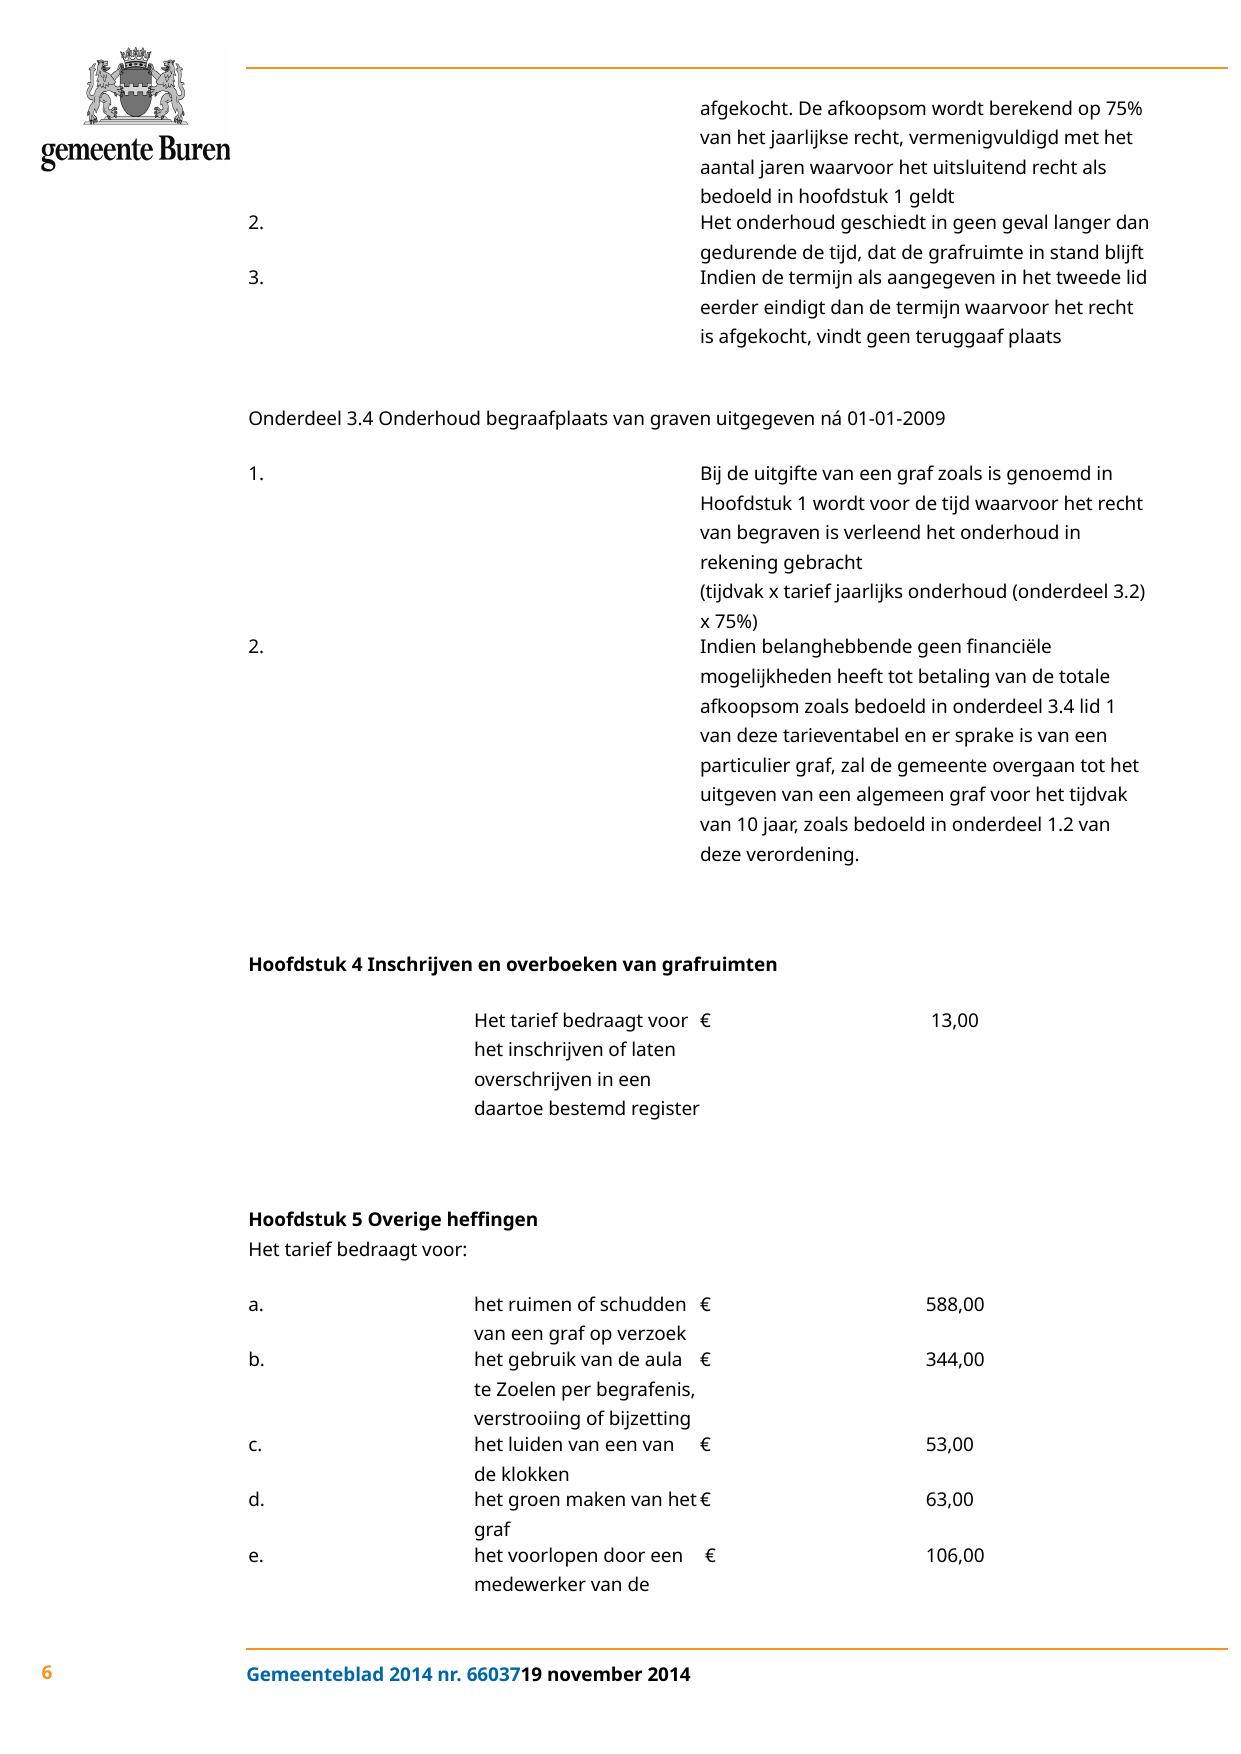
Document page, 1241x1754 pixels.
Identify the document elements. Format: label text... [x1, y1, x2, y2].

table_cell het voorlopen door een medewerker van de [474, 1542, 700, 1597]
table_cell het groen maken van het graf [474, 1487, 700, 1542]
table_header [248, 95, 700, 209]
table_cell 106,00 [926, 1542, 1152, 1597]
table_header € [700, 1007, 926, 1121]
table_header het ruimen of schudden van een graf op verzoek [474, 1291, 700, 1346]
table_header € [700, 1291, 926, 1346]
table_cell b. [248, 1346, 474, 1431]
table_cell het gebruik van de aula te Zoelen per begrafenis, verstrooiing of bijzetting [474, 1346, 700, 1431]
text Hoofdstuk 4 Inschrijven en overboeken van grafruimten [248, 951, 1152, 977]
table_cell 3. [248, 265, 700, 349]
table_header Het tarief bedraagt voor het inschrijven of laten overschrijven in een daartoe bestemd register [474, 1007, 700, 1121]
table_cell Indien de termijn als aangegeven in het tweede lid eerder eindigt dan de termijn waarvoor het recht is afgekocht, vindt geen teruggaaf plaats [700, 265, 1152, 349]
table_header [248, 1007, 474, 1121]
table_cell € [700, 1346, 926, 1431]
table_header 588,00 [926, 1291, 1152, 1346]
table_cell 344,00 [926, 1346, 1152, 1431]
text Hoofdstuk 5 Overige heffingen [248, 1206, 1152, 1232]
table_cell € [700, 1487, 926, 1542]
picture [41, 47, 231, 172]
table_header Bij de uitgifte van een graf zoals is genoemd in Hoofdstuk 1 wordt voor de tijd waarvoor het recht van begraven is verleend het onderhoud in rekening gebracht (tijdvak x tarief jaarlijks onderhoud (onderdeel 3.2) x 75%) [700, 460, 1152, 634]
table_cell € [700, 1431, 926, 1487]
text Het tarief bedraagt voor: [248, 1236, 1152, 1261]
table_cell 53,00 [926, 1431, 1152, 1487]
table_cell het luiden van een van de klokken [474, 1431, 700, 1487]
table_header 13,00 [926, 1007, 1152, 1121]
table_cell 2. [248, 209, 700, 264]
text Onderdeel 3.4 Onderhoud begraafplaats van graven uitgegeven ná 01-01-2009 [248, 405, 1152, 431]
table_cell c. [248, 1431, 474, 1487]
table_cell Indien belanghebbende geen financiële mogelijkheden heeft tot betaling van de totale afkoopsom zoals bedoeld in onderdeel 3.4 lid 1 van deze tarieventabel en er sprake is van een particulier graf, zal de gemeente overgaan tot het uitgeven van een algemeen graf voor het tijdvak van 10 jaar, zoals bedoeld in onderdeel 1.2 van deze verordening. [700, 634, 1152, 867]
table_cell d. [248, 1487, 474, 1542]
table_header 1. [248, 460, 700, 634]
table_cell e. [248, 1542, 474, 1597]
table_cell € [700, 1542, 926, 1597]
table_header afgekocht. De afkoopsom wordt berekend op 75% van het jaarlijkse recht, vermenigvuldigd met het aantal jaren waarvoor het uitsluitend recht als bedoeld in hoofdstuk 1 geldt [700, 95, 1152, 209]
table_cell 63,00 [926, 1487, 1152, 1542]
table_cell Het onderhoud geschiedt in geen geval langer dan gedurende de tijd, dat de grafruimte in stand blijft [700, 209, 1152, 264]
table_cell 2. [248, 634, 700, 867]
table_header a. [248, 1291, 474, 1346]
